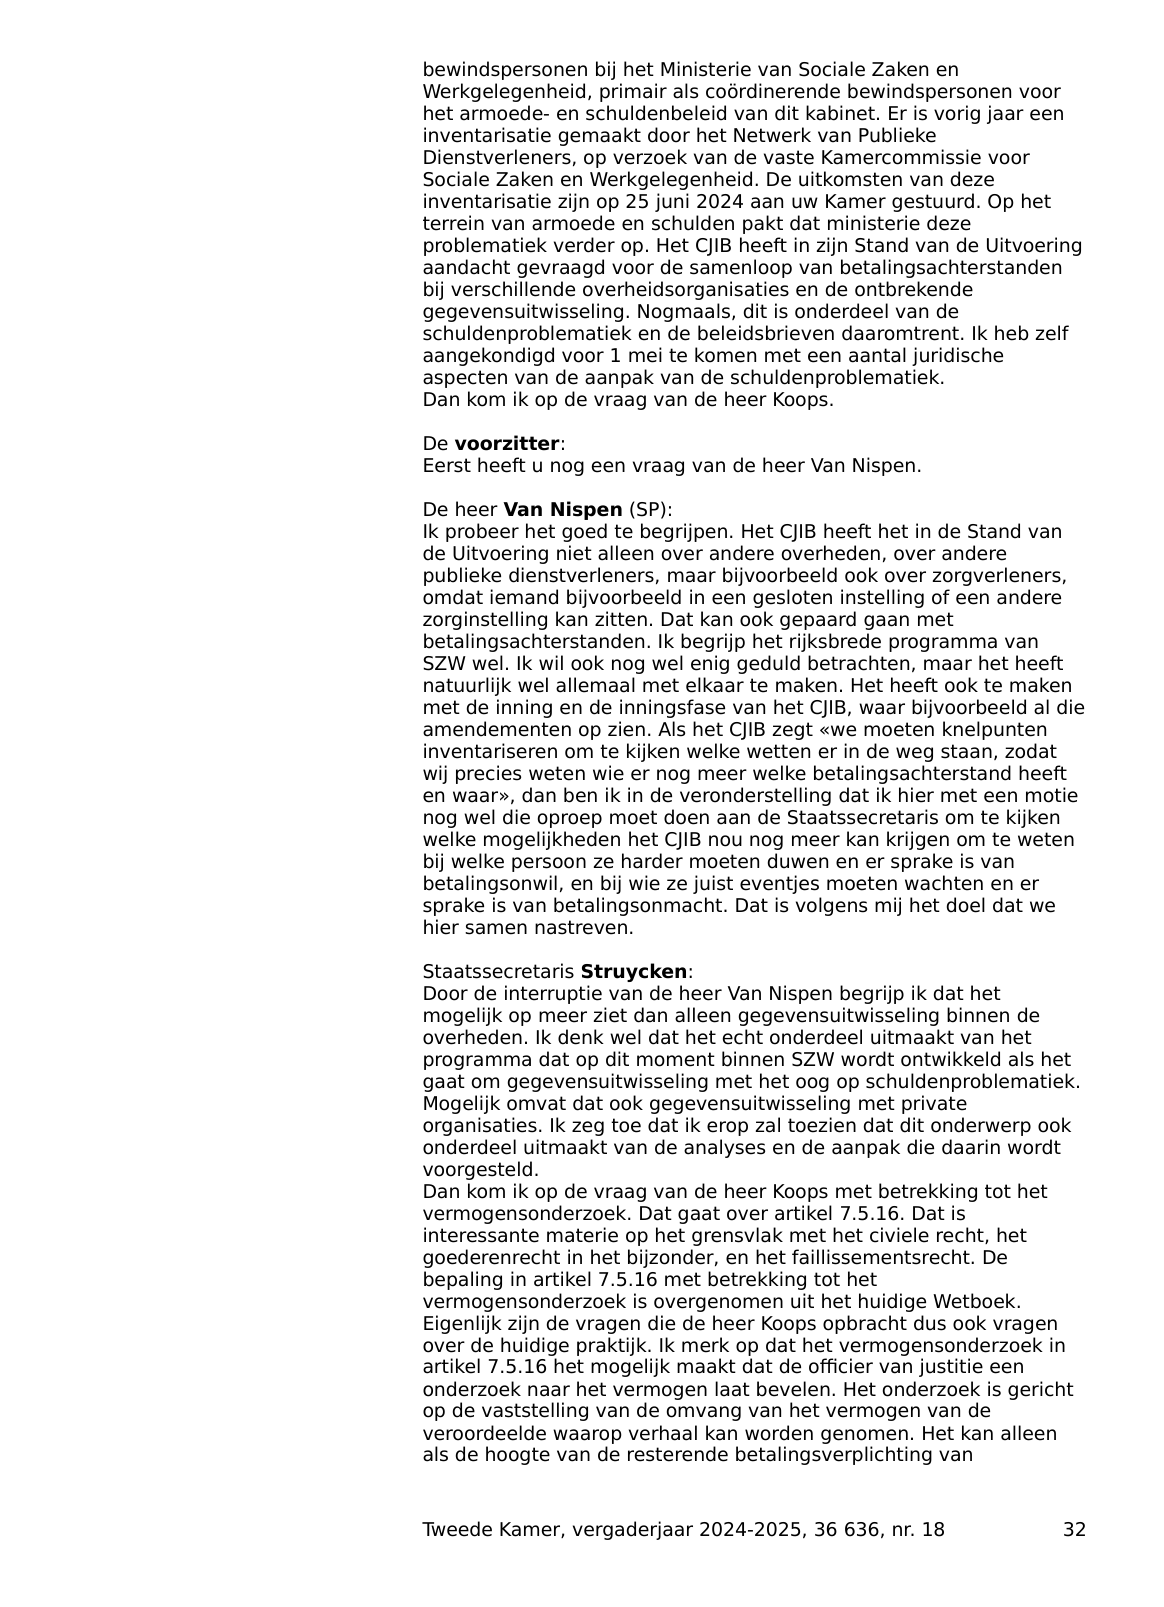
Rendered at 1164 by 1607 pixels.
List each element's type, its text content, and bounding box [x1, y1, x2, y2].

text bewindspersonen bij het Ministerie van Sociale Zaken en Werkgelegenheid, primair als coördinerende bewindspersonen voor het armoede- en schuldenbeleid van dit kabinet. Er is vorig jaar een inventarisatie gemaakt door het Netwerk van Publieke Dienstverleners, op verzoek van de vaste Kamercommissie voor Sociale Zaken en Werkgelegenheid. De uitkomsten van deze inventarisatie zijn op 25 juni 2024 aan uw Kamer gestuurd. Op het terrein van armoede en schulden pakt dat ministerie deze problematiek verder op. Het CJIB heeft in zijn Stand van de Uitvoering aandacht gevraagd voor de samenloop van betalingsachterstanden bij verschillende overheidsorganisaties en de ontbrekende gegevensuitwisseling. Nogmaals, dit is onderdeel van de schuldenproblematiek en de beleidsbrieven daaromtrent. Ik heb zelf aangekondigd voor 1 mei te komen met een aantal juridische aspecten van de aanpak van de schuldenproblematiek. [422, 59, 1087, 389]
text Staatssecretaris Struycken: [422, 961, 1087, 983]
text Door de interruptie van de heer Van Nispen begrijp ik dat het mogelijk op meer ziet dan alleen gegevensuitwisseling binnen de overheden. Ik denk wel dat het echt onderdeel uitmaakt van het programma dat op dit moment binnen SZW wordt ontwikkeld als het gaat om gegevensuitwisseling met het oog op schuldenproblematiek. Mogelijk omvat dat ook gegevensuitwisseling met private organisaties. Ik zeg toe dat ik erop zal toezien dat dit onderwerp ook onderdeel uitmaakt van de analyses en de aanpak die daarin wordt voorgesteld. [422, 983, 1087, 1181]
text De voorzitter: [422, 433, 1087, 455]
text Dan kom ik op de vraag van de heer Koops met betrekking tot het vermogensonderzoek. Dat gaat over artikel 7.5.16. Dat is interessante materie op het grensvlak met het civiele recht, het goederenrecht in het bijzonder, en het faillissementsrecht. De bepaling in artikel 7.5.16 met betrekking tot het vermogensonderzoek is overgenomen uit het huidige Wetboek. Eigenlijk zijn de vragen die de heer Koops opbracht dus ook vragen over de huidige praktijk. Ik merk op dat het vermogensonderzoek in artikel 7.5.16 het mogelijk maakt dat de officier van justitie een onderzoek naar het vermogen laat bevelen. Het onderzoek is gericht op de vaststelling van de omvang van het vermogen van de veroordeelde waarop verhaal kan worden genomen. Het kan alleen als de hoogte van de resterende betalingsverplichting van [422, 1181, 1087, 1466]
text Eerst heeft u nog een vraag van de heer Van Nispen. [422, 455, 1087, 477]
text Dan kom ik op de vraag van de heer Koops. [422, 389, 1087, 411]
text Ik probeer het goed te begrijpen. Het CJIB heeft het in de Stand van de Uitvoering niet alleen over andere overheden, over andere publieke dienstverleners, maar bijvoorbeeld ook over zorgverleners, omdat iemand bijvoorbeeld in een gesloten instelling of een andere zorginstelling kan zitten. Dat kan ook gepaard gaan met betalingsachterstanden. Ik begrijp het rijksbrede programma van SZW wel. Ik wil ook nog wel enig geduld betrachten, maar het heeft natuurlijk wel allemaal met elkaar te maken. Het heeft ook te maken met de inning en de inningsfase van het CJIB, waar bijvoorbeeld al die amendementen op zien. Als het CJIB zegt «we moeten knelpunten inventariseren om te kijken welke wetten er in de weg staan, zodat wij precies weten wie er nog meer welke betalingsachterstand heeft en waar», dan ben ik in de veronderstelling dat ik hier met een motie nog wel die oproep moet doen aan de Staatssecretaris om te kijken welke mogelijkheden het CJIB nou nog meer kan krijgen om te weten bij welke persoon ze harder moeten duwen en er sprake is van betalingsonwil, en bij wie ze juist eventjes moeten wachten en er sprake is van betalingsonmacht. Dat is volgens mij het doel dat we hier samen nastreven. [422, 521, 1087, 939]
text De heer Van Nispen (SP): [422, 499, 1087, 521]
